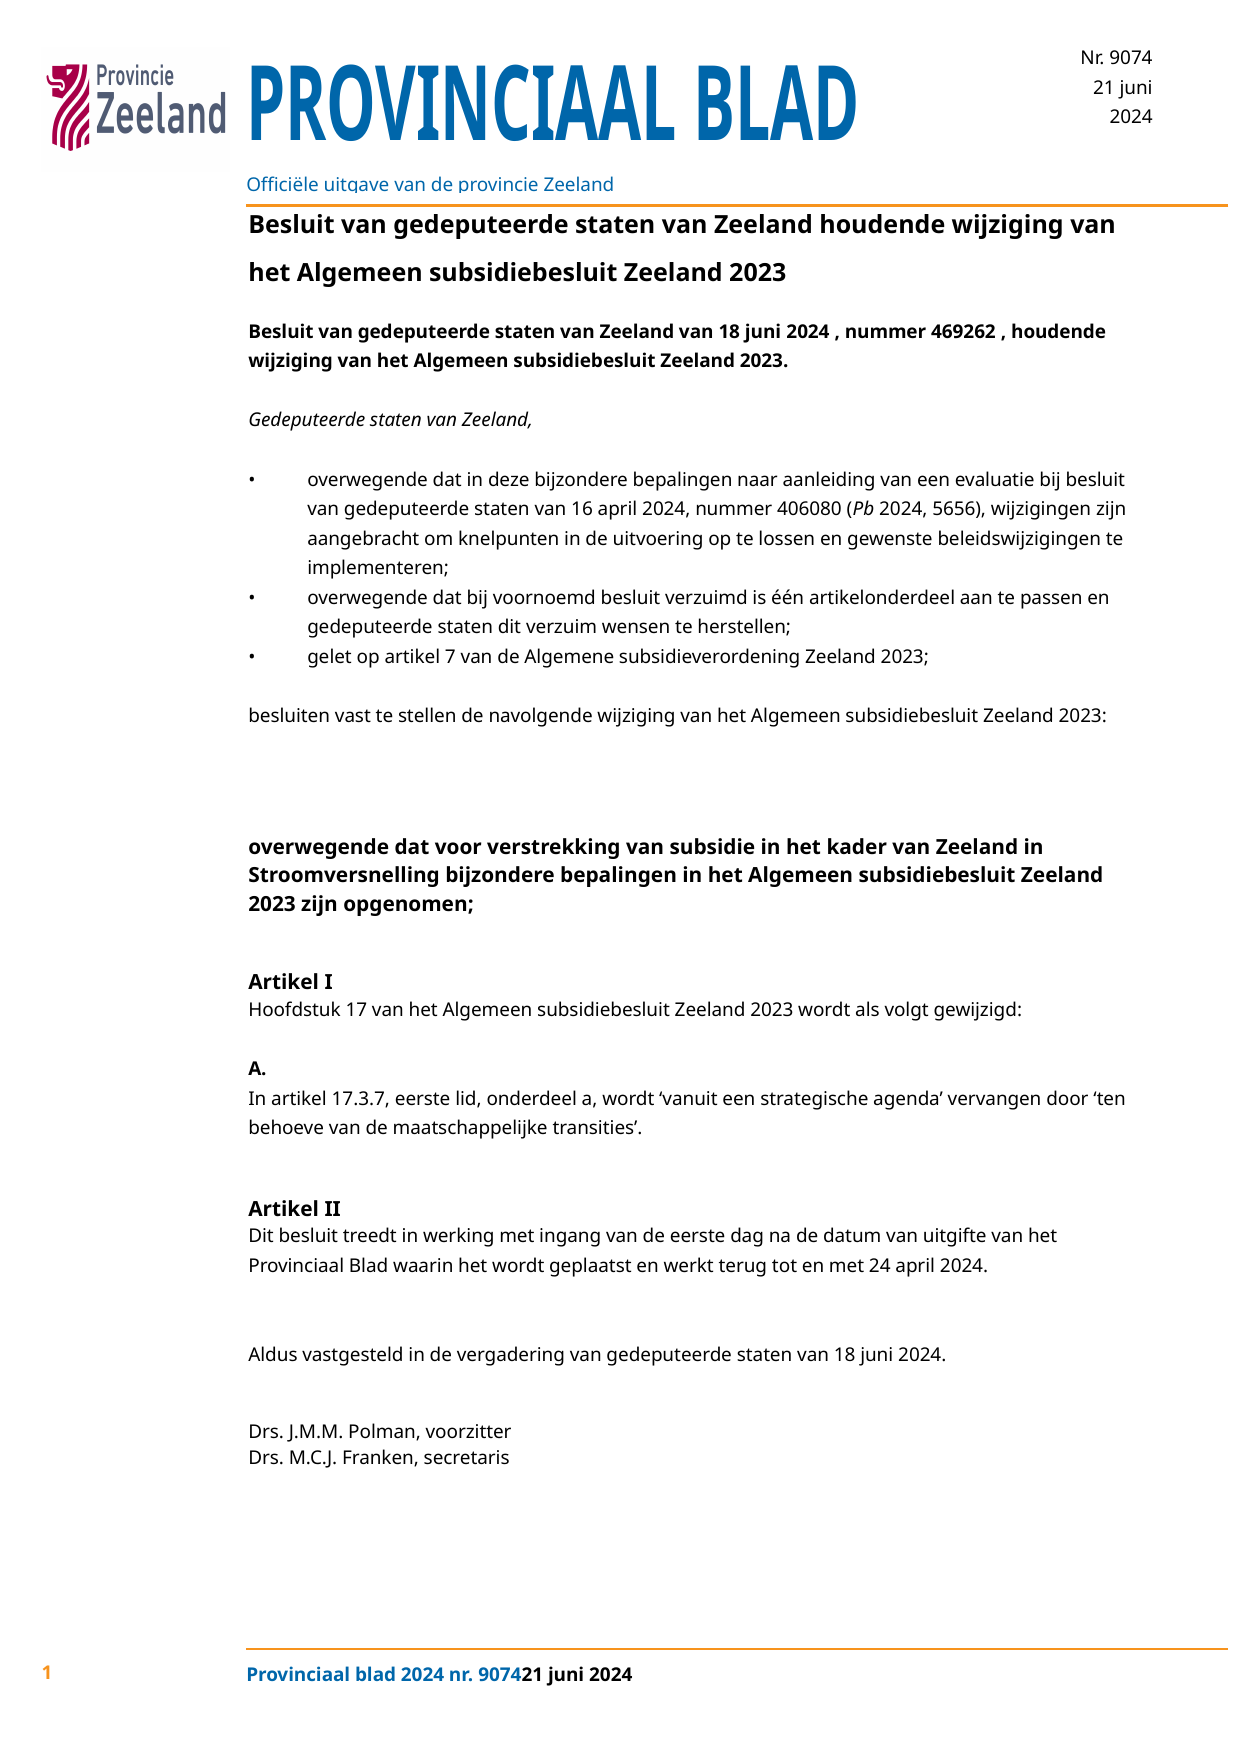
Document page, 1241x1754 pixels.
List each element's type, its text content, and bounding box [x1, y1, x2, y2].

list overwegende dat bij voornoemd besluit verzuimd is één artikelonderdeel aan te passen en gedeputeerde staten dit verzuim wensen te herstellen; [248, 584, 1152, 639]
text Artikel I [248, 967, 1152, 996]
text Aldus vastgesteld in de vergadering van gedeputeerde staten van 18 juni 2024. [248, 1341, 1152, 1367]
list overwegende dat in deze bijzondere bepalingen naar aanleiding van een evaluatie bij besluit van gedeputeerde staten van 16 april 2024, nummer 406080 (Pb 2024, 5656), wijzigingen zijn aangebracht om knelpunten in de uitvoering op te lossen en gewenste beleidswijzigingen te implementeren; [248, 466, 1152, 580]
text Besluit van gedeputeerde staten van Zeeland houdende wijziging van het Algemeen subsidiebesluit Zeeland 2023 [248, 207, 1152, 288]
text Besluit van gedeputeerde staten van Zeeland van 18 juni 2024 , nummer 469262 , houdende wijziging van het Algemeen subsidiebesluit Zeeland 2023. [248, 318, 1152, 373]
list gelet op artikel 7 van de Algemene subsidieverordening Zeeland 2023; [248, 643, 1152, 669]
text In artikel 17.3.7, eerste lid, onderdeel a, wordt ‘vanuit een strategische agenda’ vervangen door ‘ten behoeve van de maatschappelijke transities’. [248, 1085, 1152, 1140]
text Drs. M.C.J. Franken, secretaris [248, 1444, 1152, 1470]
text Hoofdstuk 17 van het Algemeen subsidiebesluit Zeeland 2023 wordt als volgt gewijzigd: [248, 996, 1152, 1022]
text Artikel II [248, 1194, 1152, 1223]
text besluiten vast te stellen de navolgende wijziging van het Algemeen subsidiebesluit Zeeland 2023: [248, 702, 1152, 728]
text Drs. J.M.M. Polman, voorzitter [248, 1418, 1152, 1444]
text Gedeputeerde staten van Zeeland, [248, 407, 1152, 432]
picture [41, 47, 231, 172]
text A. [248, 1055, 1152, 1081]
text overwegende dat voor verstrekking van subsidie in het kader van Zeeland in Stroomversnelling bijzondere bepalingen in het Algemeen subsidiebesluit Zeeland 2023 zijn opgenomen; [248, 832, 1152, 917]
text Dit besluit treedt in werking met ingang van de eerste dag na de datum van uitgifte van het Provinciaal Blad waarin het wordt geplaatst en werkt terug tot en met 24 april 2024. [248, 1223, 1152, 1278]
